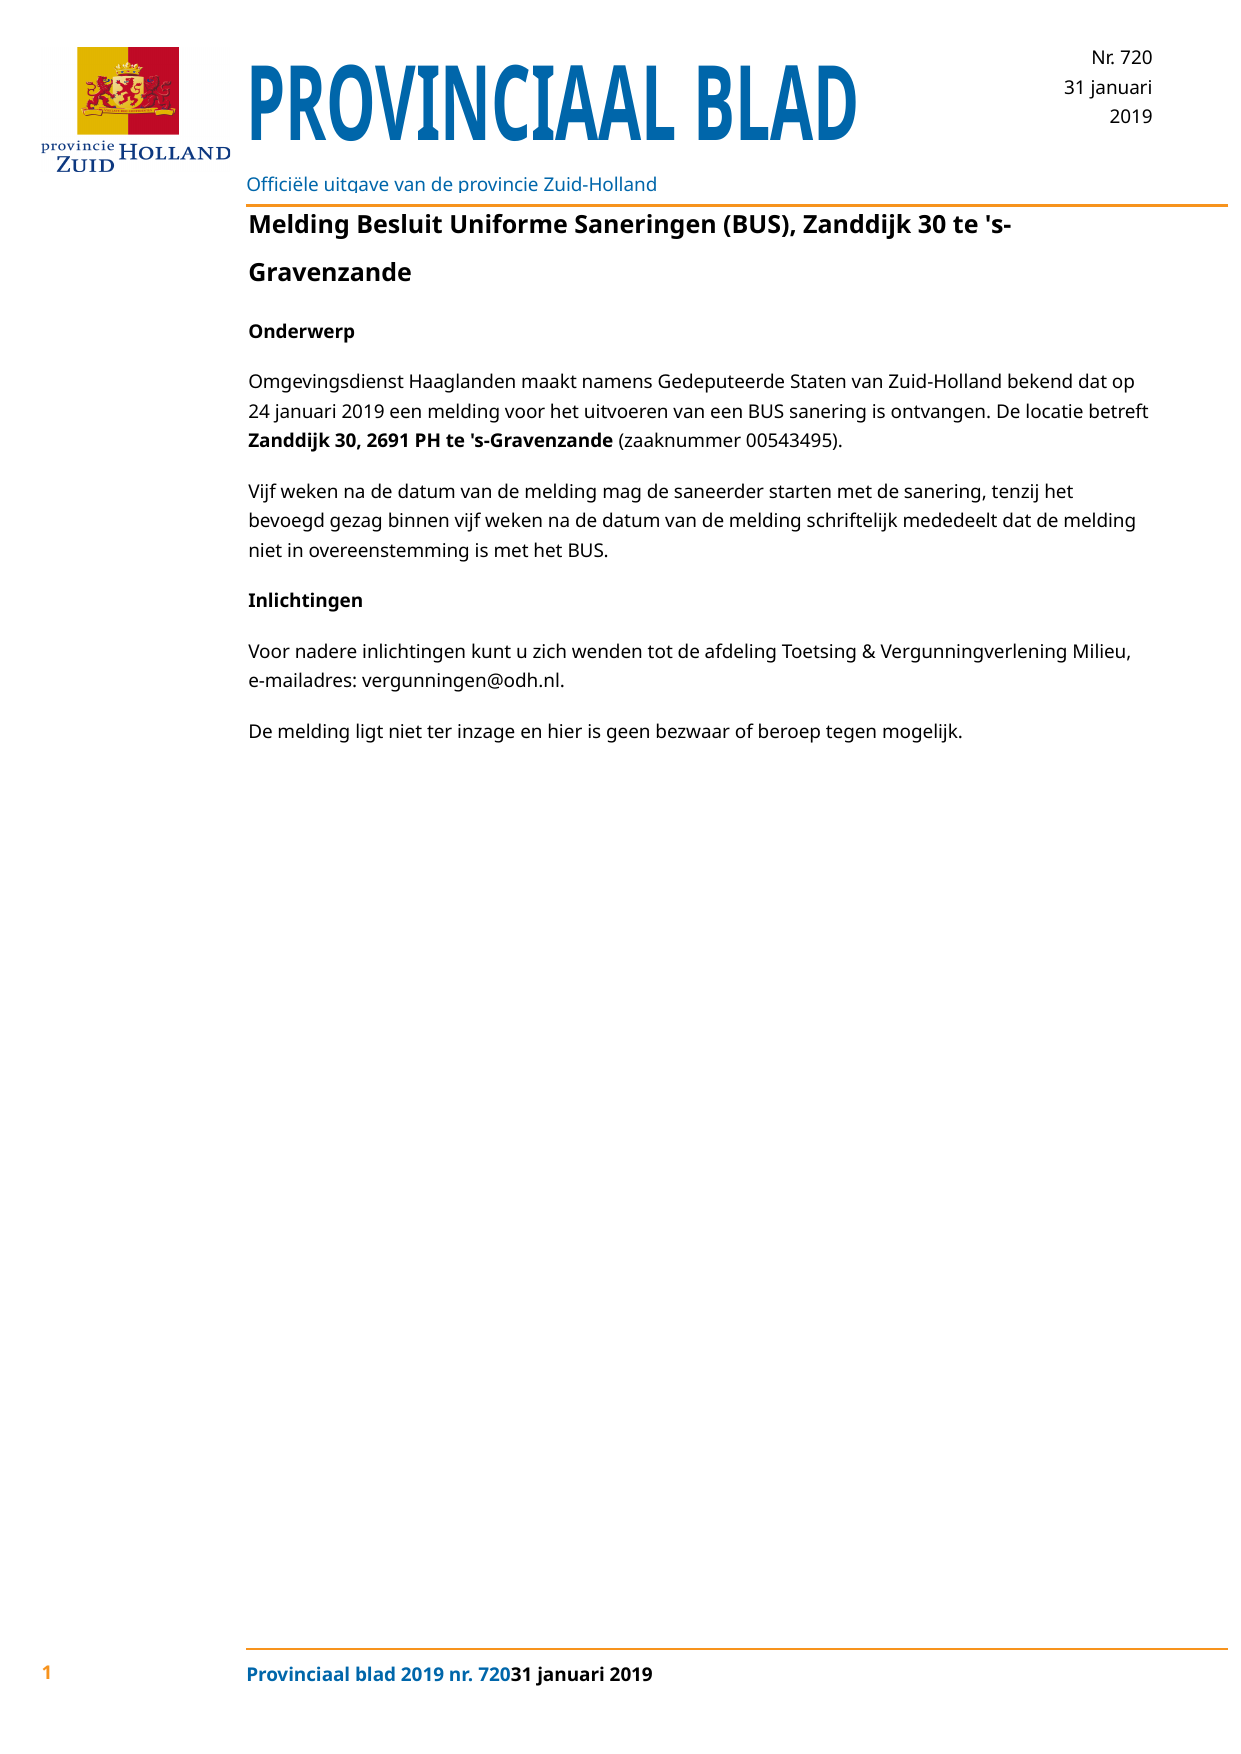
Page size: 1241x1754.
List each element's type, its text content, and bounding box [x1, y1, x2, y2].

text De melding ligt niet ter inzage en hier is geen bezwaar of beroep tegen mogelijk. [248, 718, 1152, 744]
text Inlichtingen [248, 587, 1152, 613]
picture [41, 47, 231, 172]
text Melding Besluit Uniforme Saneringen (BUS), Zanddijk 30 te 's-Gravenzande [248, 207, 1152, 288]
text Onderwerp [248, 318, 1152, 344]
text Vijf weken na de datum van de melding mag de saneerder starten met de sanering, tenzij het bevoegd gezag binnen vijf weken na de datum van de melding schriftelijk mededeelt dat de melding niet in overeenstemming is met het BUS. [248, 478, 1152, 563]
text Voor nadere inlichtingen kunt u zich wenden tot de afdeling Toetsing & Vergunningverlening Milieu, e-mailadres: vergunningen@odh.nl. [248, 638, 1152, 693]
text Omgevingsdienst Haaglanden maakt namens Gedeputeerde Staten van Zuid-Holland bekend dat op 24 januari 2019 een melding voor het uitvoeren van een BUS sanering is ontvangen. De locatie betreft Zanddijk 30, 2691 PH te 's-Gravenzande (zaaknummer 00543495). [248, 368, 1152, 453]
